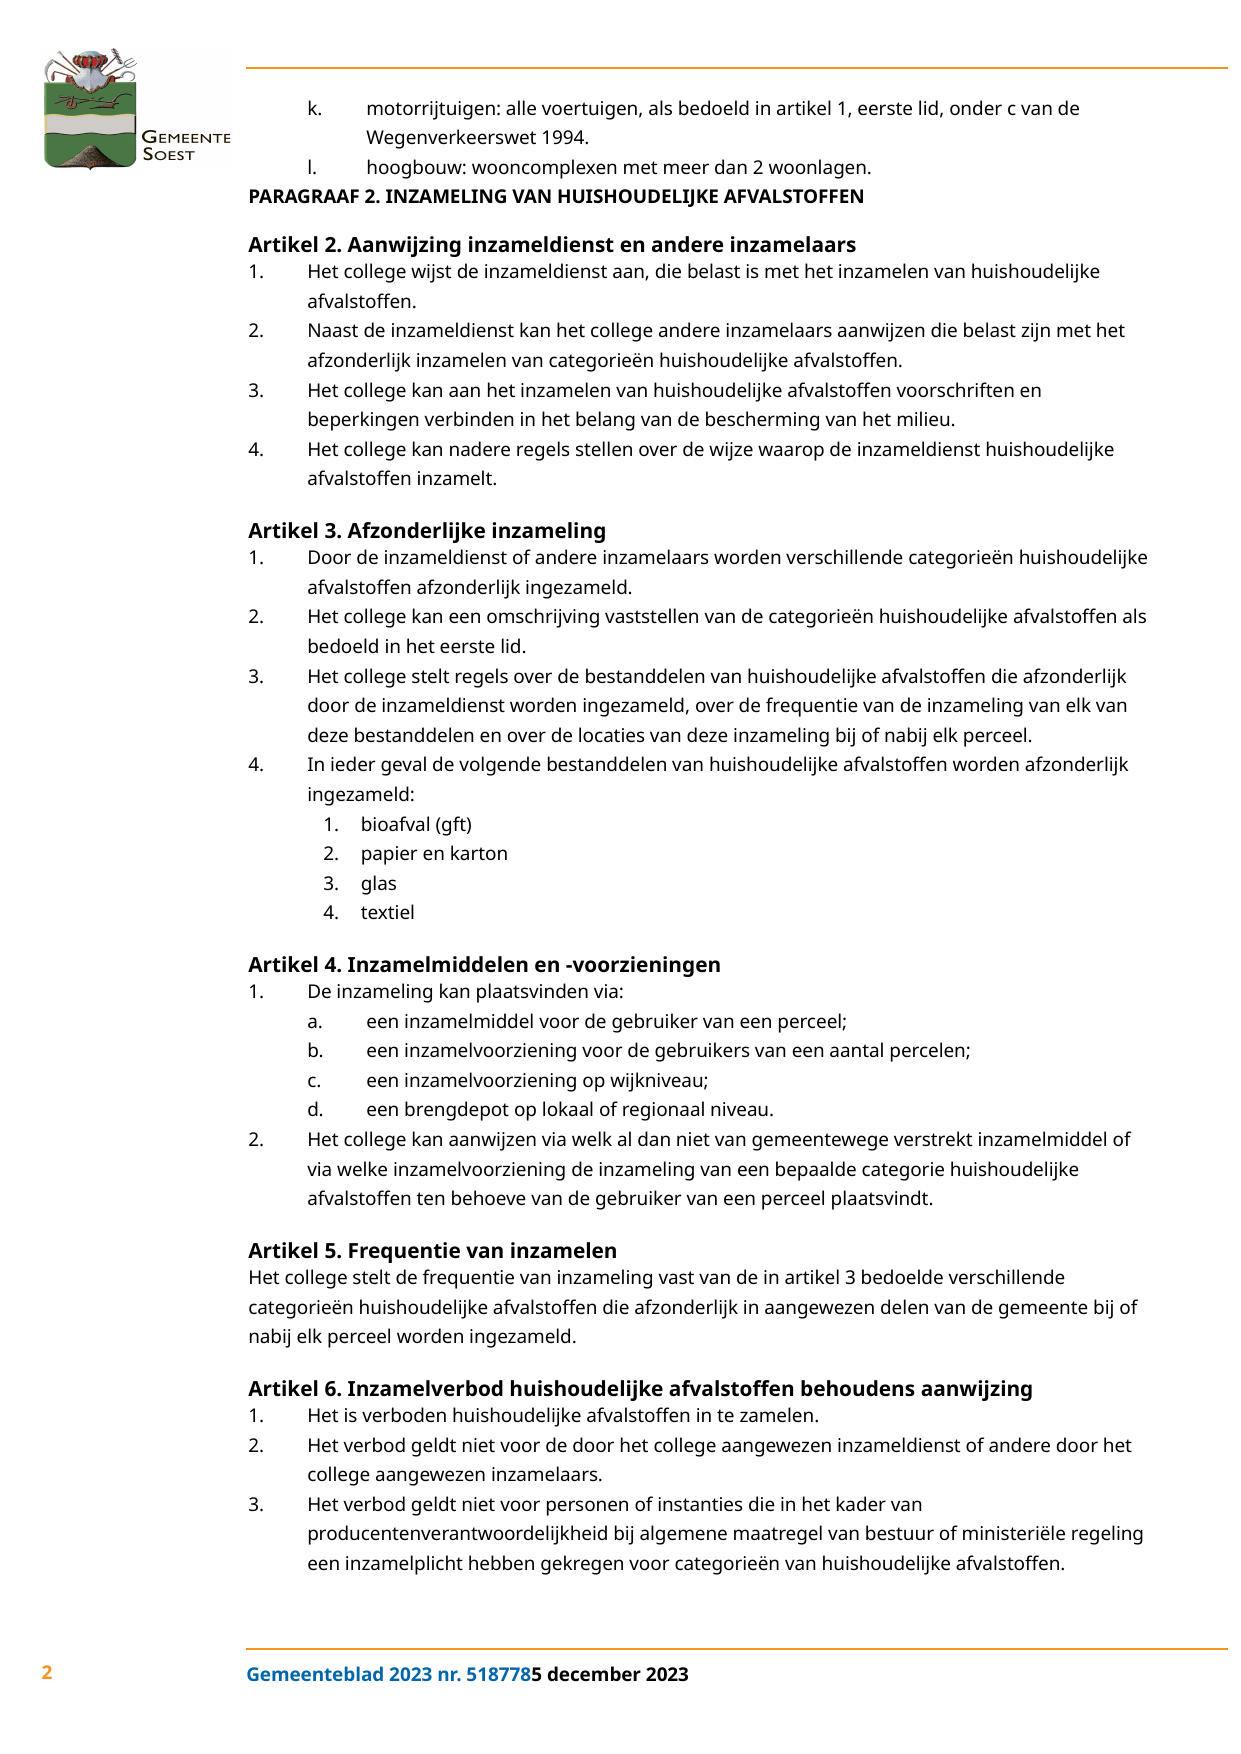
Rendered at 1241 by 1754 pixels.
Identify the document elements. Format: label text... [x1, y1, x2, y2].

list Het college kan nadere regels stellen over de wijze waarop de inzameldienst huishoudelijke afvalstoffen inzamelt. [248, 436, 1152, 491]
list Het college kan aan het inzamelen van huishoudelijke afvalstoffen voorschriften en beperkingen verbinden in het belang van de bescherming van het milieu. [248, 377, 1152, 432]
list een brengdepot op lokaal of regionaal niveau. [307, 1097, 1152, 1122]
list Naast de inzameldienst kan het college andere inzamelaars aanwijzen die belast zijn met het afzonderlijk inzamelen van categorieën huishoudelijke afvalstoffen. [248, 318, 1152, 373]
text Artikel 5. Frequentie van inzamelen [248, 1236, 1152, 1264]
list textiel [323, 899, 1152, 925]
text Artikel 4. Inzamelmiddelen en -voorzieningen [248, 950, 1152, 978]
list Het verbod geldt niet voor de door het college aangewezen inzameldienst of andere door het college aangewezen inzamelaars. [248, 1432, 1152, 1487]
list In ieder geval de volgende bestanddelen van huishoudelijke afvalstoffen worden afzonderlijk ingezameld: [248, 752, 1152, 807]
list Het verbod geldt niet voor personen of instanties die in het kader van producentenverantwoordelijkheid bij algemene maatregel van bestuur of ministeriële regeling een inzamelplicht hebben gekregen voor categorieën van huishoudelijke afvalstoffen. [248, 1491, 1152, 1576]
text Het college stelt de frequentie van inzameling vast van de in artikel 3 bedoelde verschillende categorieën huishoudelijke afvalstoffen die afzonderlijk in aangewezen delen van de gemeente bij of nabij elk perceel worden ingezameld. [248, 1264, 1152, 1349]
list papier en karton [323, 840, 1152, 866]
list een inzamelvoorziening op wijkniveau; [307, 1067, 1152, 1093]
list Door de inzameldienst of andere inzamelaars worden verschillende categorieën huishoudelijke afvalstoffen afzonderlijk ingezameld. [248, 544, 1152, 600]
list een inzamelvoorziening voor de gebruikers van een aantal percelen; [307, 1037, 1152, 1063]
list Het college stelt regels over de bestanddelen van huishoudelijke afvalstoffen die afzonderlijk door de inzameldienst worden ingezameld, over de frequentie van de inzameling van elk van deze bestanddelen en over de locaties van deze inzameling bij of nabij elk perceel. [248, 663, 1152, 748]
list Het college kan aanwijzen via welk al dan niet van gemeentewege verstrekt inzamelmiddel of via welke inzamelvoorziening de inzameling van een bepaalde categorie huishoudelijke afvalstoffen ten behoeve van de gebruiker van een perceel plaatsvindt. [248, 1126, 1152, 1211]
list een inzamelmiddel voor de gebruiker van een perceel; [307, 1008, 1152, 1034]
list Het college wijst de inzameldienst aan, die belast is met het inzamelen van huishoudelijke afvalstoffen. [248, 258, 1152, 314]
list hoogbouw: wooncomplexen met meer dan 2 woonlagen. [307, 154, 1152, 180]
list bioafval (gft) [323, 811, 1152, 836]
list motorrijtuigen: alle voertuigen, als bedoeld in artikel 1, eerste lid, onder c van de Wegenverkeerswet 1994. [307, 95, 1152, 150]
text Artikel 6. Inzamelverbod huishoudelijke afvalstoffen behoudens aanwijzing [248, 1374, 1152, 1402]
list De inzameling kan plaatsvinden via: [248, 978, 1152, 1004]
list glas [323, 870, 1152, 896]
text Artikel 3. Afzonderlijke inzameling [248, 516, 1152, 544]
picture [41, 47, 231, 172]
list Het is verboden huishoudelijke afvalstoffen in te zamelen. [248, 1402, 1152, 1428]
text PARAGRAAF 2. INZAMELING VAN HUISHOUDELIJKE AFVALSTOFFEN [248, 183, 1152, 209]
list Het college kan een omschrijving vaststellen van de categorieën huishoudelijke afvalstoffen als bedoeld in het eerste lid. [248, 604, 1152, 659]
text Artikel 2. Aanwijzing inzameldienst en andere inzamelaars [248, 230, 1152, 258]
